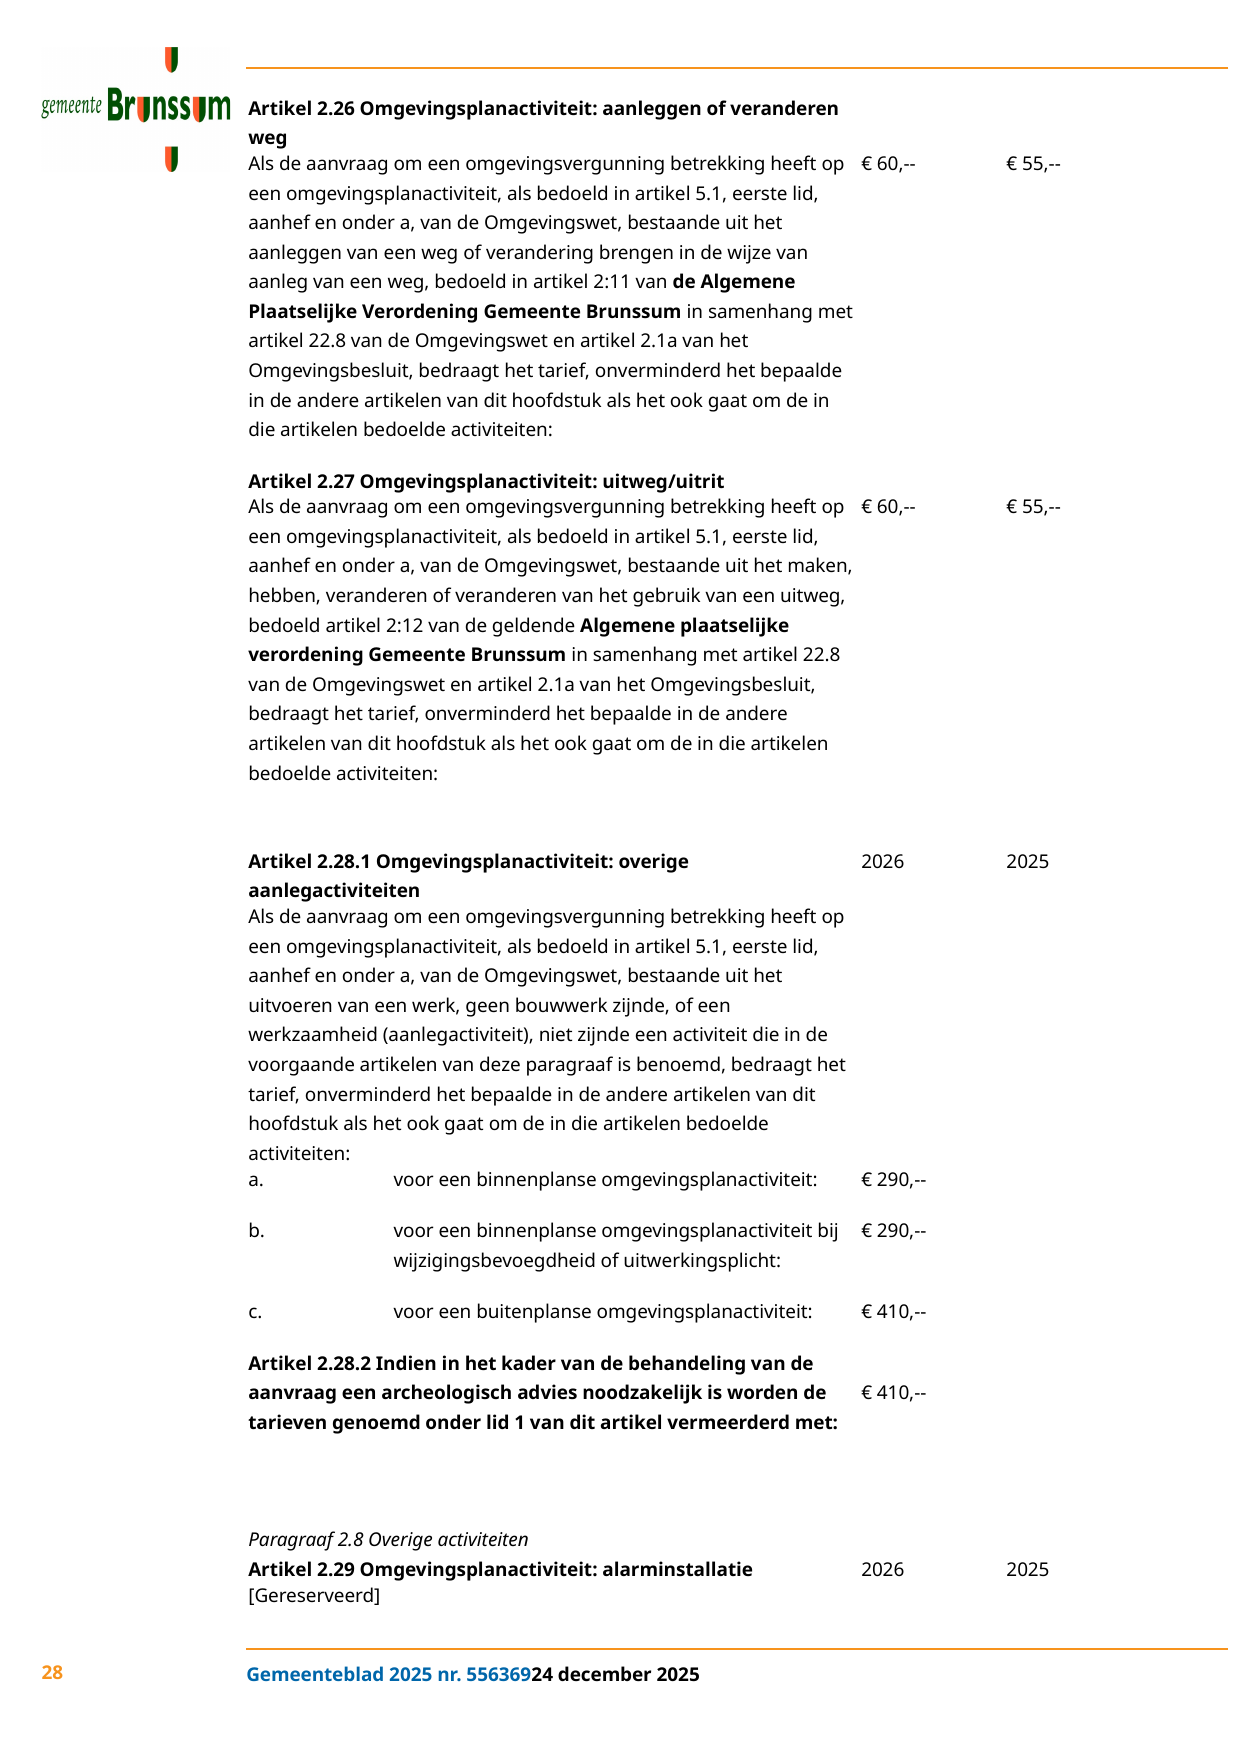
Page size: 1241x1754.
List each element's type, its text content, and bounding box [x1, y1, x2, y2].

table_cell [248, 1191, 393, 1217]
table_cell voor een binnenplanse omgevingsplanactiviteit bij wijzigingsbevoegdheid of uitwerkingsplicht: [393, 1217, 861, 1272]
table_cell € 410,-- [861, 1350, 1006, 1434]
table_header 2025 [1006, 848, 1152, 903]
table_cell [1006, 1582, 1152, 1608]
table_cell [1006, 95, 1152, 150]
table_cell c. [248, 1298, 393, 1324]
table_cell [1006, 1191, 1152, 1217]
table_cell [1006, 1350, 1152, 1434]
table_cell € 55,-- [1006, 494, 1152, 786]
table_cell Artikel 2.27 Omgevingsplanactiviteit: uitweg/uitrit [248, 468, 861, 493]
text Paragraaf 2.8 Overige activiteiten [248, 1527, 1152, 1552]
table_cell € 410,-- [861, 1298, 1006, 1324]
table_cell [1006, 1273, 1152, 1298]
table_header 2026 [861, 1556, 1006, 1582]
table_cell [861, 95, 1006, 150]
table_cell a. [248, 1166, 393, 1191]
table_cell [1006, 1324, 1152, 1350]
table_cell [861, 442, 1006, 468]
table_cell [1006, 1298, 1152, 1324]
table_cell [393, 1324, 861, 1350]
table_cell [861, 1273, 1006, 1298]
table_header Artikel 2.29 Omgevingsplanactiviteit: alarminstallatie [248, 1556, 861, 1582]
table_cell [393, 1191, 861, 1217]
table_cell [248, 1273, 393, 1298]
table_cell Artikel 2.28.2 Indien in het kader van de behandeling van de aanvraag een archeologisch advies noodzakelijk is worden de tarieven genoemd onder lid 1 van dit artikel vermeerderd met: [248, 1350, 861, 1434]
table_cell € 290,-- [861, 1166, 1006, 1191]
table_cell [861, 1191, 1006, 1217]
table_header Artikel 2.28.1 Omgevingsplanactiviteit: overige aanlegactiviteiten [248, 848, 861, 903]
table_header 2026 [861, 848, 1006, 903]
table_cell [861, 1582, 1006, 1608]
table_cell Als de aanvraag om een omgevingsvergunning betrekking heeft op een omgevingsplanactiviteit, als bedoeld in artikel 5.1, eerste lid, aanhef en onder a, van de Omgevingswet, bestaande uit het maken, hebben, veranderen of veranderen van het gebruik van een uitweg, bedoeld artikel 2:12 van de geldende Algemene plaatselijke verordening Gemeente Brunssum in samenhang met artikel 22.8 van de Omgevingswet en artikel 2.1a van het Omgevingsbesluit, bedraagt het tarief, onverminderd het bepaalde in de andere artikelen van dit hoofdstuk als het ook gaat om de in die artikelen bedoelde activiteiten: [248, 494, 861, 786]
table_cell b. [248, 1217, 393, 1272]
table_cell [861, 468, 1006, 493]
table_cell Artikel 2.26 Omgevingsplanactiviteit: aanleggen of veranderen weg [248, 95, 861, 150]
table_cell € 290,-- [861, 1217, 1006, 1272]
table_cell [861, 1324, 1006, 1350]
table_cell [1006, 1217, 1152, 1272]
table_cell [861, 903, 1006, 1166]
table_cell € 60,-- [861, 150, 1006, 442]
table_cell [1006, 1166, 1152, 1191]
table_cell [248, 1324, 393, 1350]
table_cell € 60,-- [861, 494, 1006, 786]
table_cell voor een binnenplanse omgevingsplanactiviteit: [393, 1166, 861, 1191]
table_cell [1006, 903, 1152, 1166]
table_cell [Gereserveerd] [248, 1582, 861, 1608]
table_header 2025 [1006, 1556, 1152, 1582]
table_cell [248, 442, 861, 468]
table_cell Als de aanvraag om een omgevingsvergunning betrekking heeft op een omgevingsplanactiviteit, als bedoeld in artikel 5.1, eerste lid, aanhef en onder a, van de Omgevingswet, bestaande uit het aanleggen van een weg of verandering brengen in de wijze van aanleg van een weg, bedoeld in artikel 2:11 van de Algemene Plaatselijke Verordening Gemeente Brunssum in samenhang met artikel 22.8 van de Omgevingswet en artikel 2.1a van het Omgevingsbesluit, bedraagt het tarief, onverminderd het bepaalde in de andere artikelen van dit hoofdstuk als het ook gaat om de in die artikelen bedoelde activiteiten: [248, 150, 861, 442]
picture [41, 47, 231, 172]
table_cell [1006, 468, 1152, 493]
table_cell Als de aanvraag om een omgevingsvergunning betrekking heeft op een omgevingsplanactiviteit, als bedoeld in artikel 5.1, eerste lid, aanhef en onder a, van de Omgevingswet, bestaande uit het uitvoeren van een werk, geen bouwwerk zijnde, of een werkzaamheid (aanlegactiviteit), niet zijnde een activiteit die in de voorgaande artikelen van deze paragraaf is benoemd, bedraagt het tarief, onverminderd het bepaalde in de andere artikelen van dit hoofdstuk als het ook gaat om de in die artikelen bedoelde activiteiten: [248, 903, 861, 1166]
table_cell [1006, 442, 1152, 468]
table_cell [393, 1273, 861, 1298]
table_cell € 55,-- [1006, 150, 1152, 442]
table_cell voor een buitenplanse omgevingsplanactiviteit: [393, 1298, 861, 1324]
